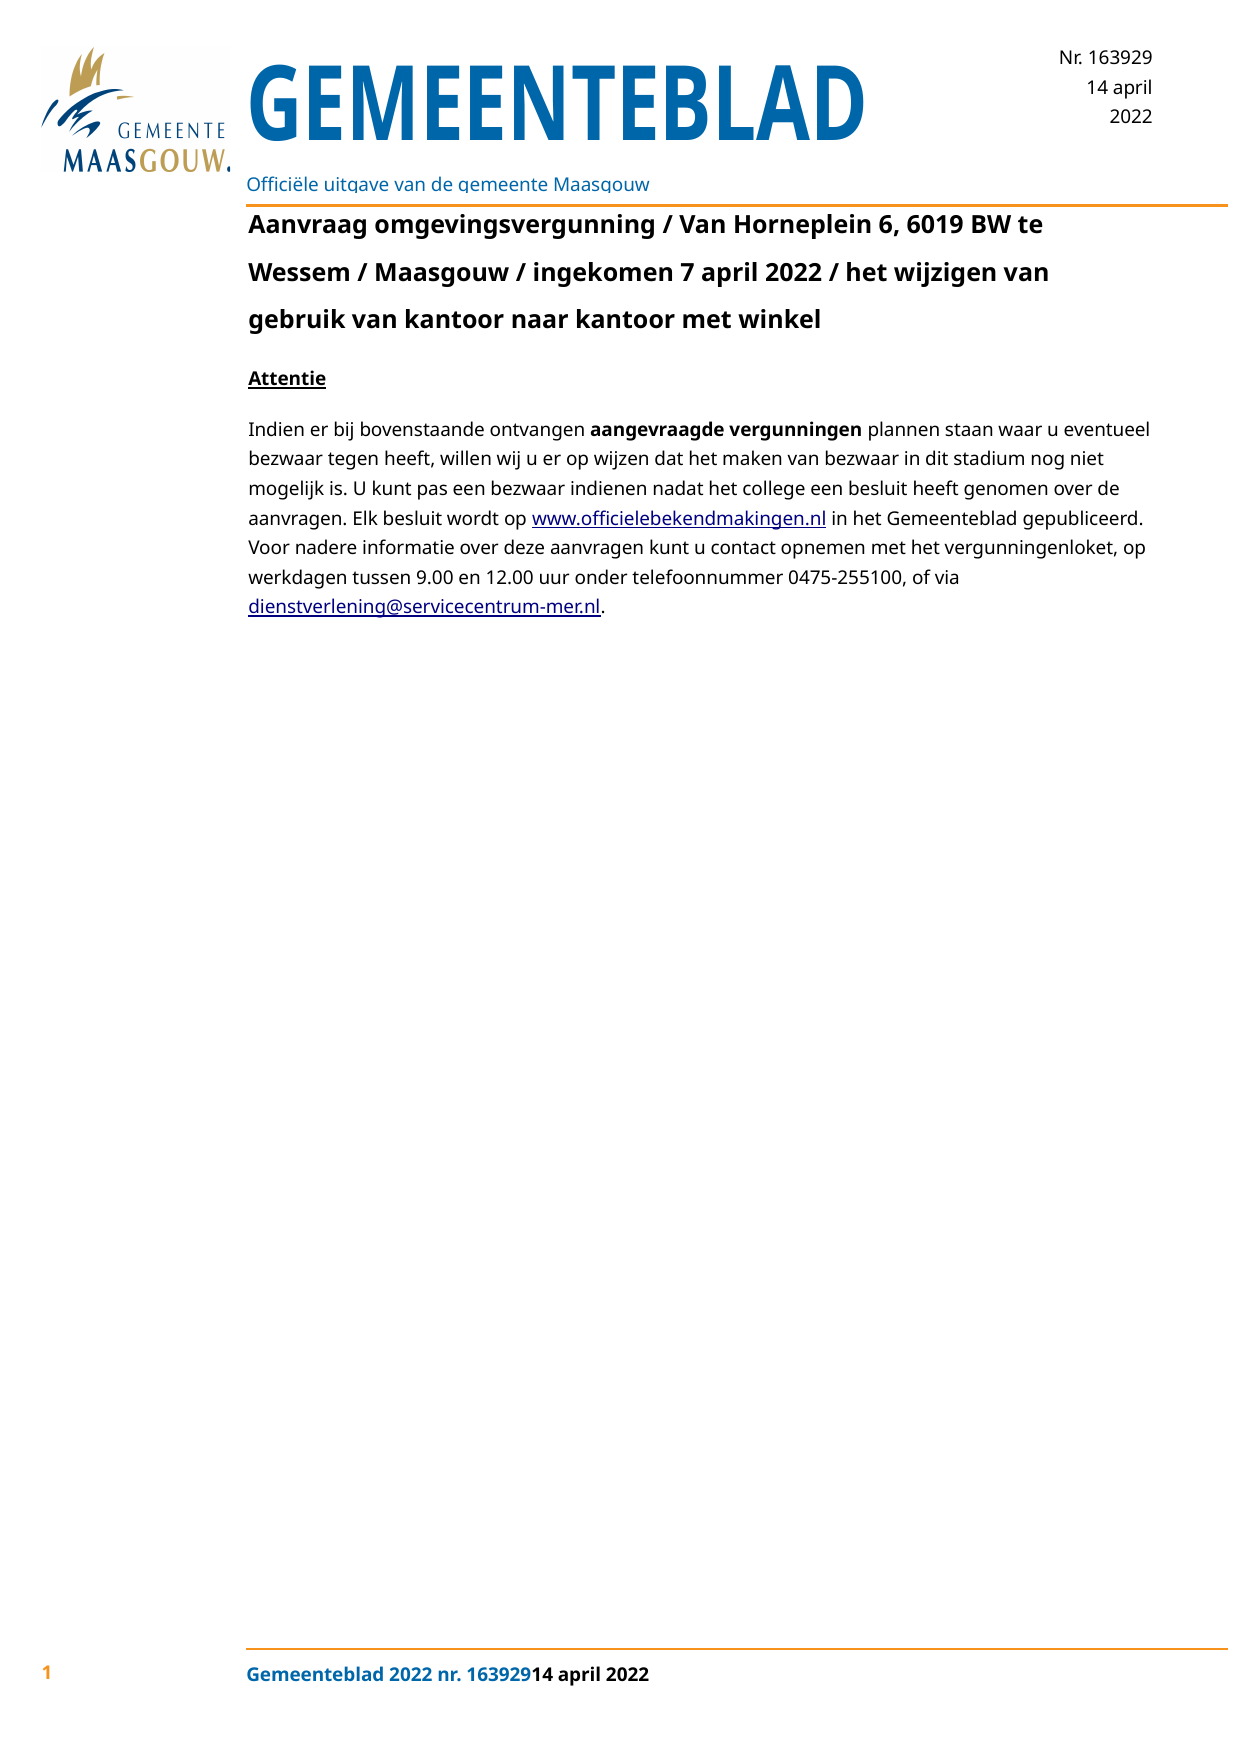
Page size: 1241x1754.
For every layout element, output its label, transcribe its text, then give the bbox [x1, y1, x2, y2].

text Attentie [248, 366, 1152, 391]
text Aanvraag omgevingsvergunning / Van Horneplein 6, 6019 BW te Wessem / Maasgouw / ingekomen 7 april 2022 / het wijzigen van gebruik van kantoor naar kantoor met winkel [248, 207, 1152, 336]
text Indien er bij bovenstaande ontvangen aangevraagde vergunningen plannen staan waar u eventueel bezwaar tegen heeft, willen wij u er op wijzen dat het maken van bezwaar in dit stadium nog niet mogelijk is. U kunt pas een bezwaar indienen nadat het college een besluit heeft genomen over de aanvragen. Elk besluit wordt op www.officielebekendmakingen.nl in het Gemeenteblad gepubliceerd. Voor nadere informatie over deze aanvragen kunt u contact opnemen met het vergunningenloket, op werkdagen tussen 9.00 en 12.00 uur onder telefoonnummer 0475-255100, of via dienstverlening@servicecentrum-mer.nl. [248, 416, 1152, 619]
picture [41, 47, 231, 172]
